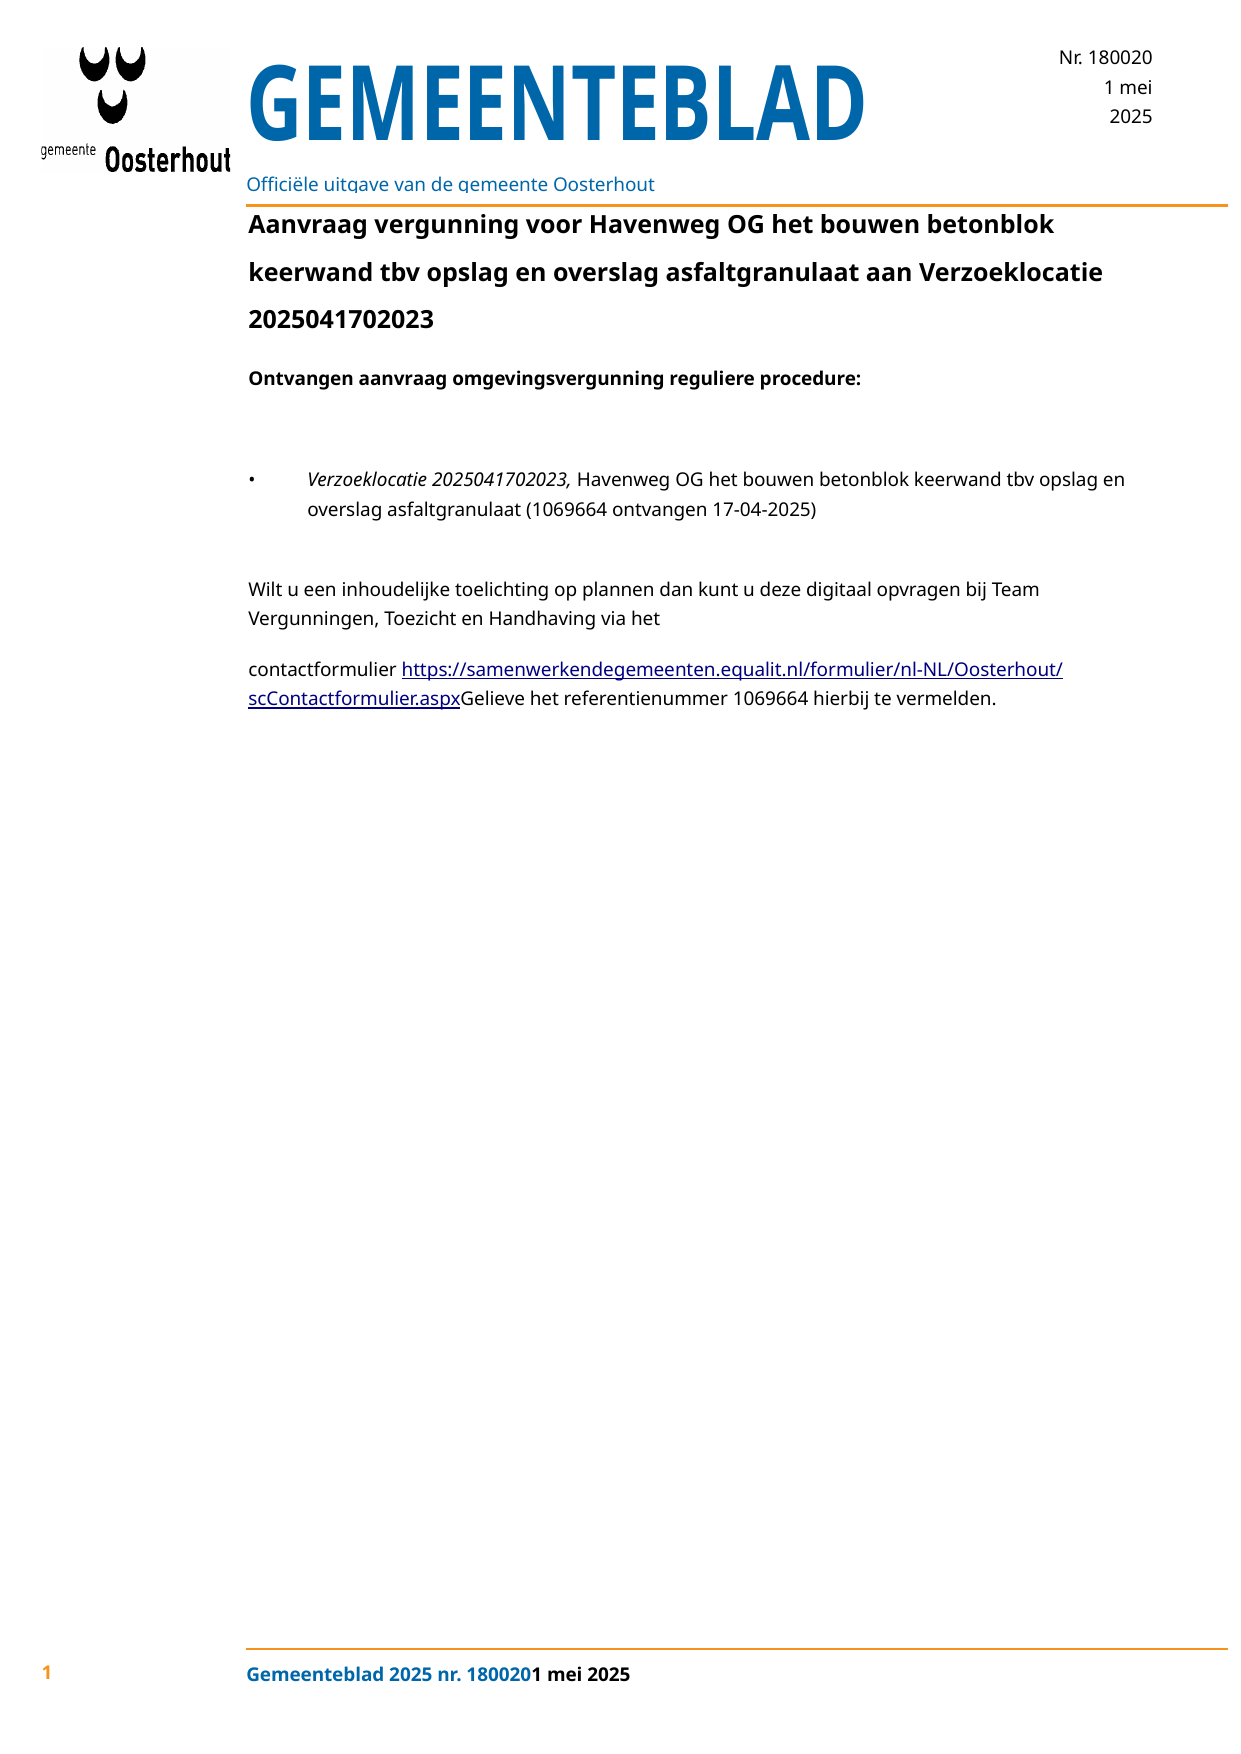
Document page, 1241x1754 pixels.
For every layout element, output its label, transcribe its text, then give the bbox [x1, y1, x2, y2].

picture [41, 47, 231, 172]
text Wilt u een inhoudelijke toelichting op plannen dan kunt u deze digitaal opvragen bij Team Vergunningen, Toezicht en Handhaving via het [248, 576, 1152, 631]
list Verzoeklocatie 2025041702023, Havenweg OG het bouwen betonblok keerwand tbv opslag en overslag asfaltgranulaat (1069664 ontvangen 17-04-2025) [248, 466, 1152, 522]
text Ontvangen aanvraag omgevingsvergunning reguliere procedure: [248, 366, 1152, 391]
text contactformulier https://samenwerkendegemeenten.equalit.nl/formulier/nl-NL/Oosterhout/scContactformulier.aspxGelieve het referentienummer 1069664 hierbij te vermelden. [248, 656, 1152, 711]
text Aanvraag vergunning voor Havenweg OG het bouwen betonblok keerwand tbv opslag en overslag asfaltgranulaat aan Verzoeklocatie 2025041702023 [248, 207, 1152, 336]
